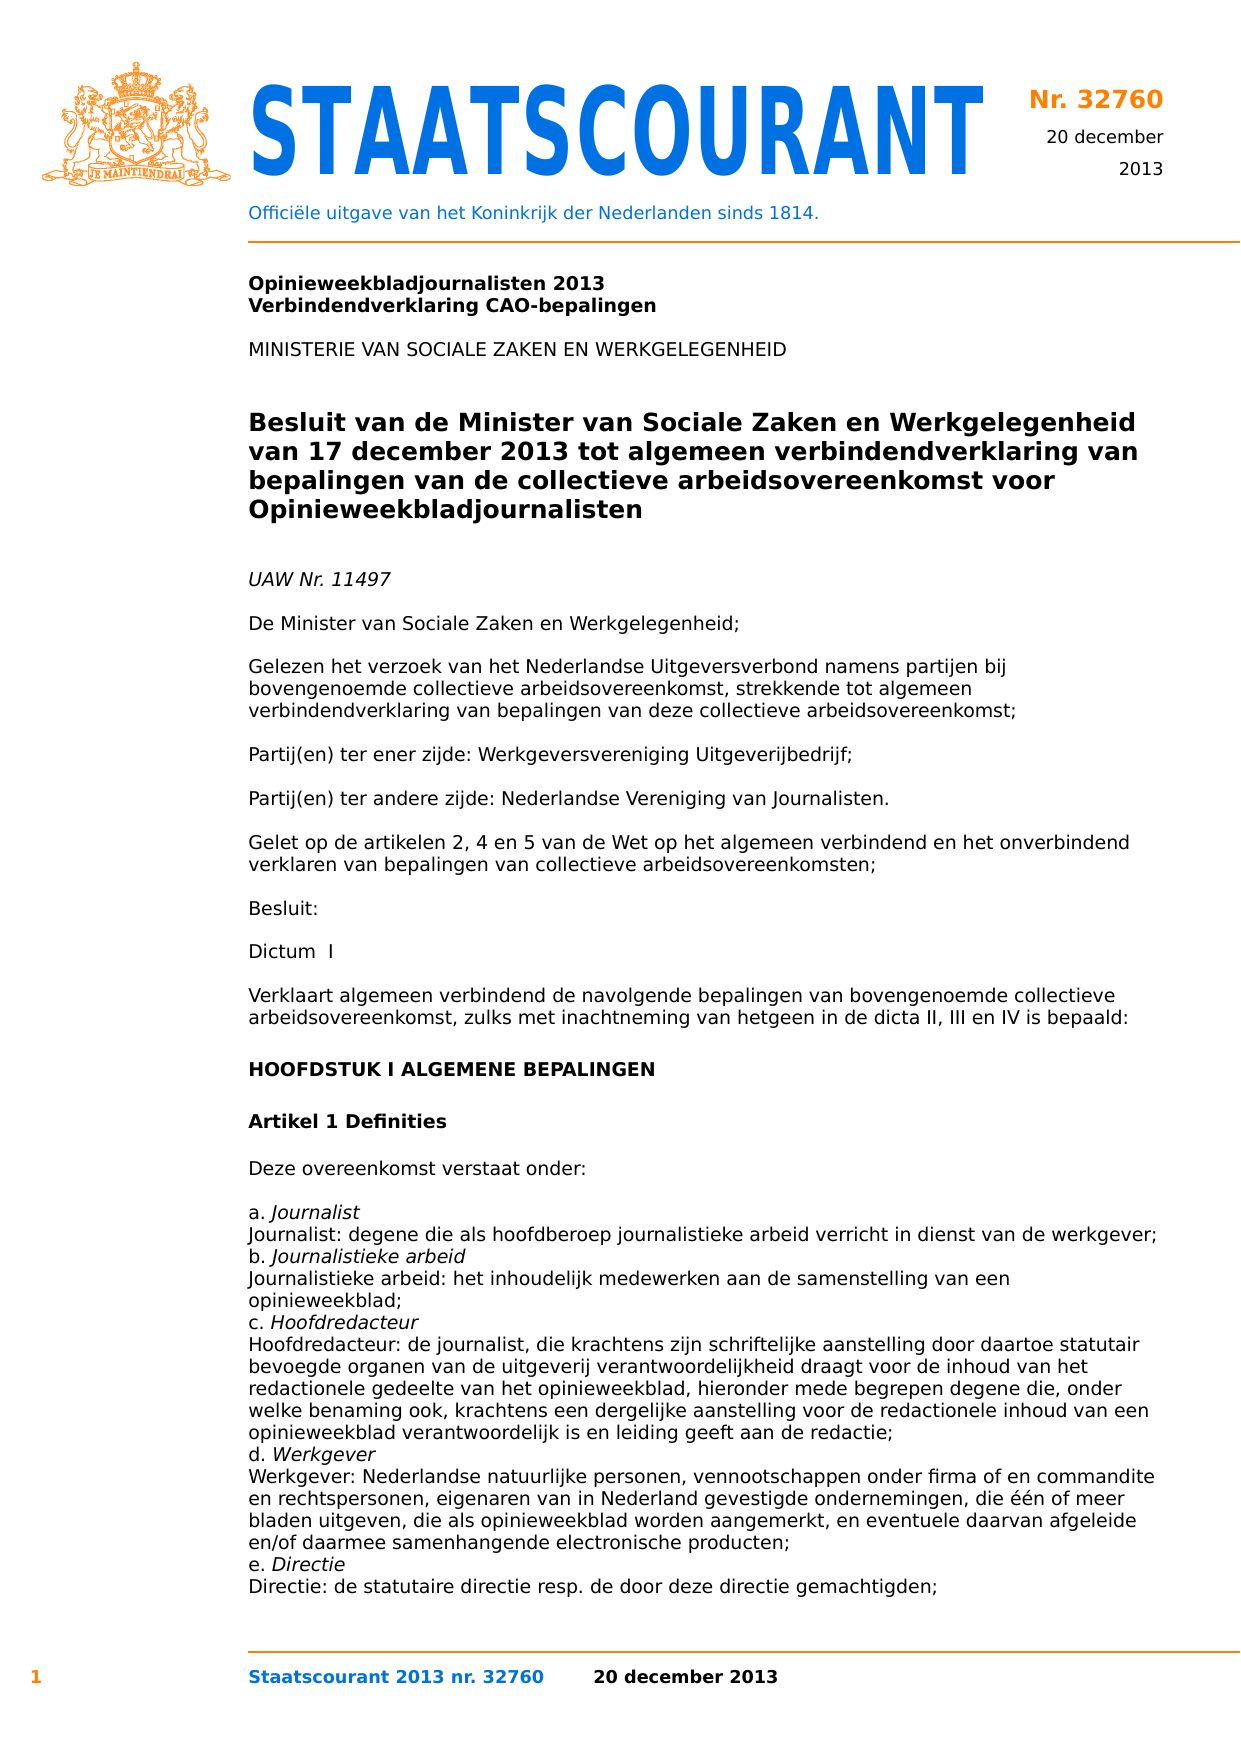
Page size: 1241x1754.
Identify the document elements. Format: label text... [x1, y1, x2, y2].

table_header [25, 62, 248, 241]
text Dictum I [248, 941, 1163, 963]
text Gelet op de artikelen 2, 4 en 5 van de Wet op het algemeen verbindend en het onverbindend verklaren van bepalingen van collectieve arbeidsovereenkomsten; [248, 832, 1163, 876]
table_cell 20 december [998, 121, 1240, 153]
text Directie: de statutaire directie resp. de door deze directie gemachtigden; [248, 1576, 1163, 1598]
text Opinieweekbladjournalisten 2013 [248, 273, 1163, 295]
text b. Journalistieke arbeid [248, 1246, 1163, 1268]
text a. Journalist [248, 1202, 1163, 1224]
text Werkgever: Nederlandse natuurlijke personen, vennootschappen onder firma of en commandite en rechtspersonen, eigenaren van in Nederland gevestigde ondernemingen, die één of meer bladen uitgeven, die als opinieweekblad worden aangemerkt, en eventuele daarvan afgeleide en/of daarmee samenhangende electronische producten; [248, 1466, 1163, 1554]
text Hoofdredacteur: de journalist, die krachtens zijn schriftelijke aanstelling door daartoe statutair bevoegde organen van de uitgeverij verantwoordelijkheid draagt voor de inhoud van het redactionele gedeelte van het opinieweekblad, hieronder mede begrepen degene die, onder welke benaming ook, krachtens een dergelijke aanstelling voor de redactionele inhoud van een opinieweekblad verantwoordelijk is en leiding geeft aan de redactie; [248, 1334, 1163, 1444]
text Gelezen het verzoek van het Nederlandse Uitgeversverbond namens partijen bij bovengenoemde collectieve arbeidsovereenkomst, strekkende tot algemeen verbindendverklaring van bepalingen van deze collectieve arbeidsovereenkomst; [248, 656, 1163, 722]
text Partij(en) ter andere zijde: Nederlandse Vereniging van Journalisten. [248, 788, 1163, 810]
text De Minister van Sociale Zaken en Werkgelegenheid; [248, 612, 1163, 634]
text Verbindendverklaring CAO-bepalingen [248, 295, 1163, 317]
table_header STAATSCOURANT [248, 62, 998, 203]
subtitle HOOFDSTUK I ALGEMENE BEPALINGEN [248, 1059, 1163, 1081]
text Partij(en) ter ener zijde: Werkgeversvereniging Uitgeverijbedrijf; [248, 744, 1163, 766]
text Journalist: degene die als hoofdberoep journalistieke arbeid verricht in dienst van de werkgever; [248, 1224, 1163, 1246]
text Besluit: [248, 898, 1163, 919]
text Verklaart algemeen verbindend de navolgende bepalingen van bovengenoemde collectieve arbeidsovereenkomst, zulks met inachtneming van hetgeen in de dicta II, III en IV is bepaald: [248, 985, 1163, 1029]
text d. Werkgever [248, 1444, 1163, 1466]
picture [41, 62, 231, 186]
table_header Nr. 32760 [998, 62, 1240, 121]
text c. Hoofdredacteur [248, 1312, 1163, 1334]
text MINISTERIE VAN SOCIALE ZAKEN EN WERKGELEGENHEID [248, 339, 1163, 361]
subtitle Artikel 1 Definities [248, 1111, 1163, 1133]
text Journalistieke arbeid: het inhoudelijk medewerken aan de samenstelling van een opinieweekblad; [248, 1268, 1163, 1312]
text UAW Nr. 11497 [248, 568, 1163, 591]
text e. Directie [248, 1554, 1163, 1576]
text Deze overeenkomst verstaat onder: [248, 1158, 1163, 1180]
subtitle Besluit van de Minister van Sociale Zaken en Werkgelegenheid van 17 december 2013 tot algemeen verbindendverklaring van bepalingen van de collectieve arbeidsovereenkomst voor Opinieweekbladjournalisten [248, 408, 1163, 525]
table_cell Officiële uitgave van het Koninkrijk der Nederlanden sinds 1814. [248, 203, 1240, 241]
table_cell 2013 [998, 153, 1240, 203]
